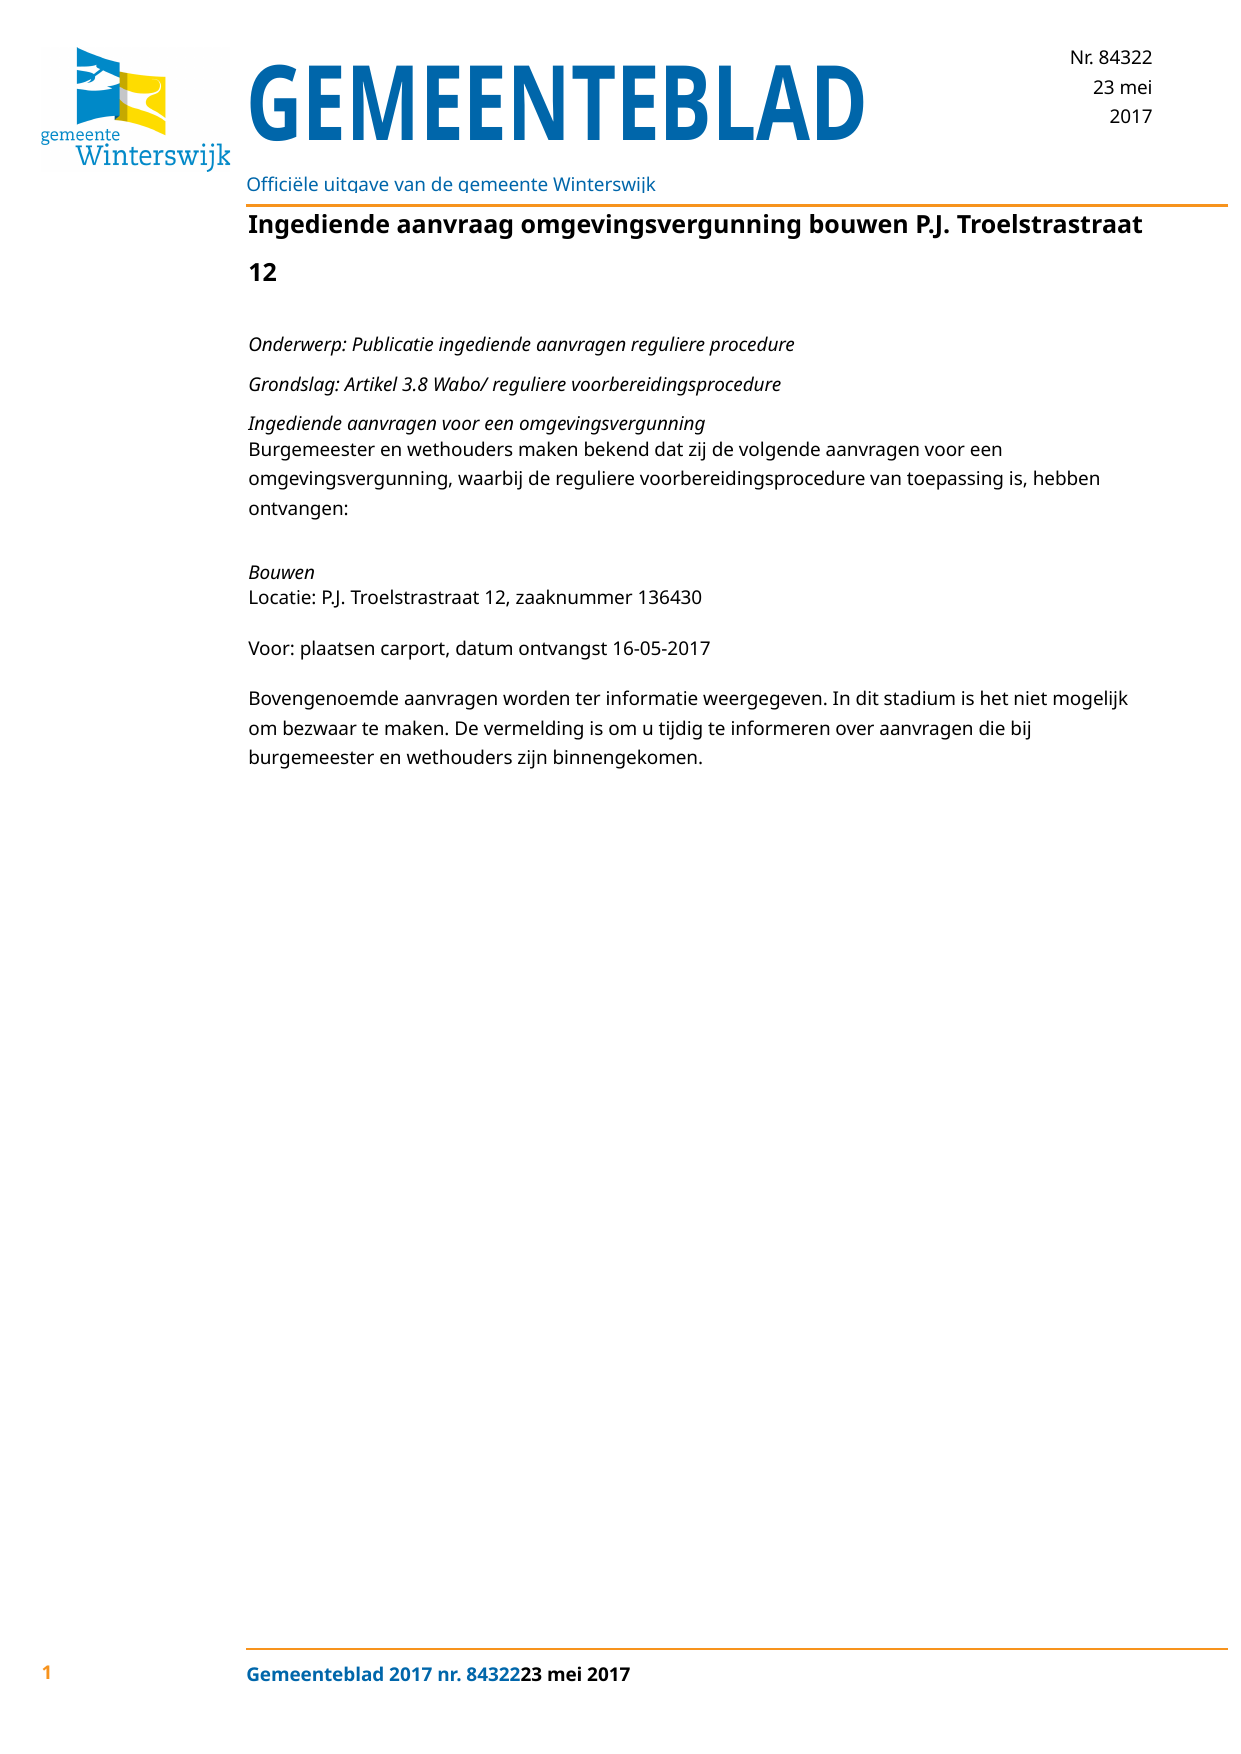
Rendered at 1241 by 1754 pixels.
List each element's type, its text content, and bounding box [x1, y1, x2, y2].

picture [41, 47, 231, 172]
text Onderwerp: Publicatie ingediende aanvragen reguliere procedure [248, 331, 1152, 357]
text Burgemeester en wethouders maken bekend dat zij de volgende aanvragen voor een omgevingsvergunning, waarbij de reguliere voorbereidingsprocedure van toepassing is, hebben ontvangen: [248, 436, 1152, 521]
picture [225, 153, 231, 162]
text Voor: plaatsen carport, datum ontvangst 16-05-2017 [248, 635, 1152, 661]
text Locatie: P.J. Troelstrastraat 12, zaaknummer 136430 [248, 584, 1152, 610]
text Bovengenoemde aanvragen worden ter informatie weergegeven. In dit stadium is het niet mogelijk om bezwaar te maken. De vermelding is om u tijdig te informeren over aanvragen die bij burgemeester en wethouders zijn binnengekomen. [248, 685, 1152, 770]
text Ingediende aanvraag omgevingsvergunning bouwen P.J. Troelstrastraat 12 [248, 207, 1152, 288]
text Grondslag: Artikel 3.8 Wabo/ reguliere voorbereidingsprocedure [248, 371, 1152, 396]
text Bouwen [248, 559, 1152, 584]
text Ingediende aanvragen voor een omgevingsvergunning [248, 410, 1152, 436]
